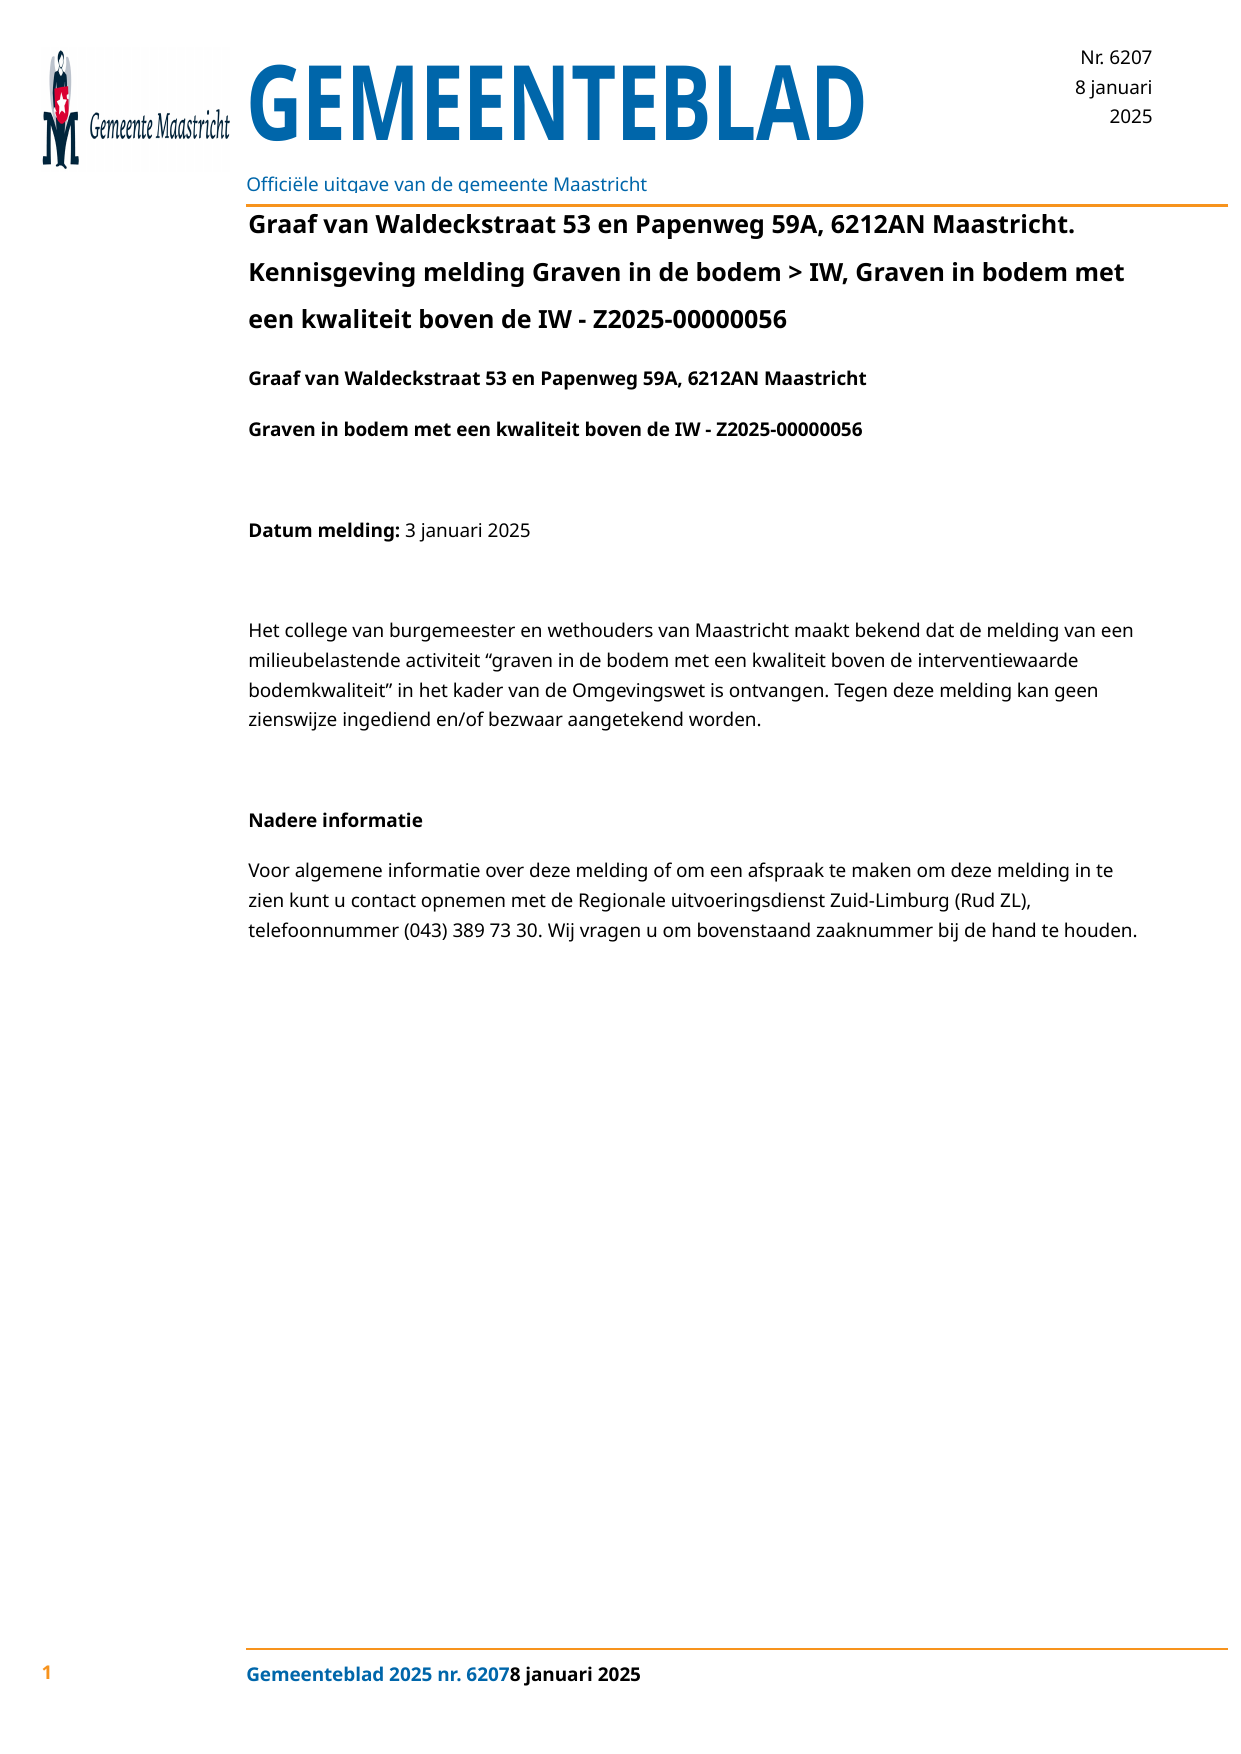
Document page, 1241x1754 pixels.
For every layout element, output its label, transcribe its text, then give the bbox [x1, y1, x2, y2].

text Graven in bodem met een kwaliteit boven de IW - Z2025-00000056 [248, 416, 1152, 442]
text Graaf van Waldeckstraat 53 en Papenweg 59A, 6212AN Maastricht. Kennisgeving melding Graven in de bodem > IW, Graven in bodem met een kwaliteit boven de IW - Z2025-00000056 [248, 207, 1152, 336]
text Datum melding: 3 januari 2025 [248, 517, 1152, 542]
picture [41, 47, 231, 172]
text Het college van burgemeester en wethouders van Maastricht maakt bekend dat de melding van een milieubelastende activiteit “graven in de bodem met een kwaliteit boven de interventiewaarde bodemkwaliteit” in het kader van de Omgevingswet is ontvangen. Tegen deze melding kan geen zienswijze ingediend en/of bezwaar aangetekend worden. [248, 618, 1152, 732]
text Graaf van Waldeckstraat 53 en Papenweg 59A, 6212AN Maastricht [248, 366, 1152, 391]
text Nadere informatie [248, 807, 1152, 833]
text Voor algemene informatie over deze melding of om een afspraak te maken om deze melding in te zien kunt u contact opnemen met de Regionale uitvoeringsdienst Zuid-Limburg (Rud ZL), telefoonnummer (043) 389 73 30. Wij vragen u om bovenstaand zaaknummer bij de hand te houden. [248, 858, 1152, 942]
